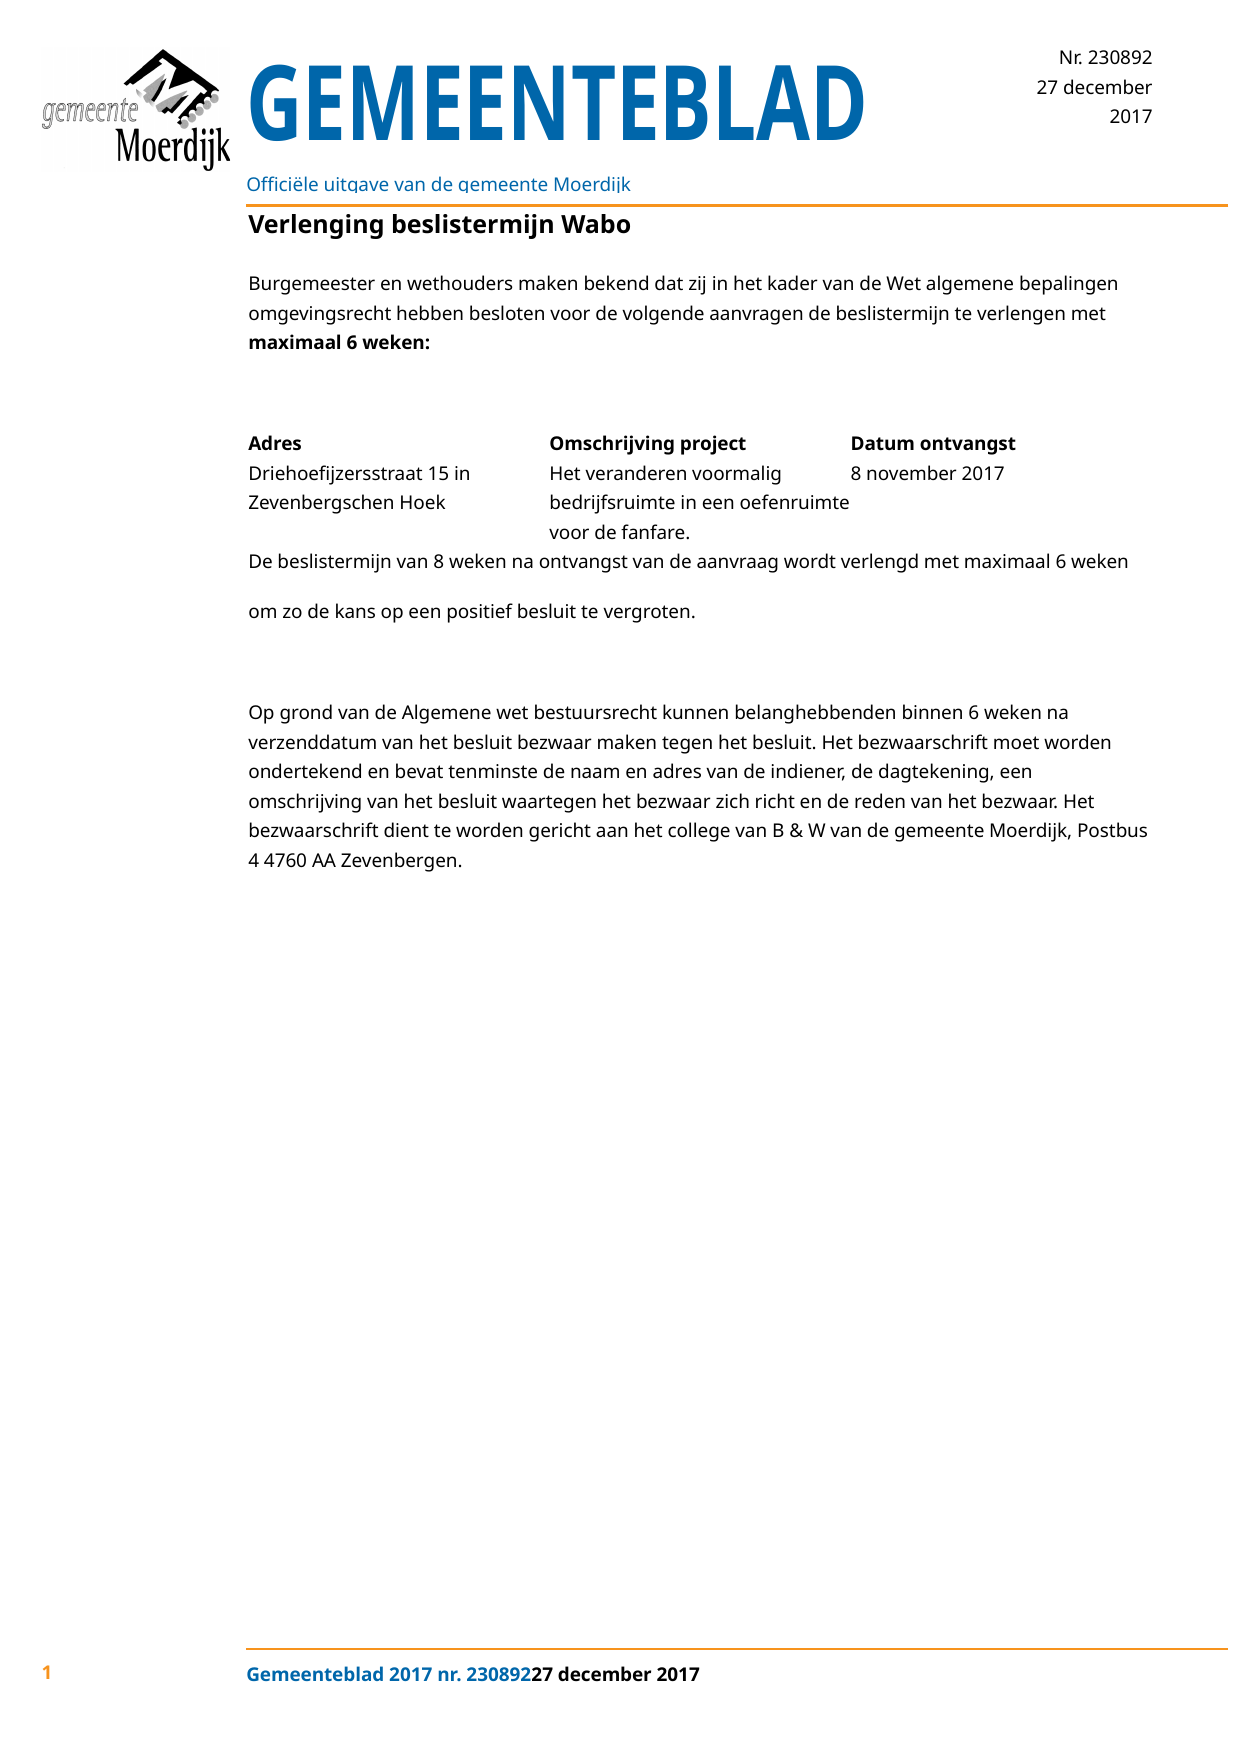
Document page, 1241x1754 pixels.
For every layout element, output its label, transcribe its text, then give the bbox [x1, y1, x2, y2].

text Op grond van de Algemene wet bestuursrecht kunnen belanghebbenden binnen 6 weken na verzenddatum van het besluit bezwaar maken tegen het besluit. Het bezwaarschrift moet worden ondertekend en bevat tenminste de naam en adres van de indiener, de dagtekening, een omschrijving van het besluit waartegen het bezwaar zich richt en de reden van het bezwaar. Het bezwaarschrift dient te worden gericht aan het college van B & W van de gemeente Moerdijk, Postbus 4 4760 AA Zevenbergen. [248, 699, 1152, 873]
table_header Adres Driehoefijzersstraat 15 in Zevenbergschen Hoek [248, 430, 549, 545]
text Burgemeester en wethouders maken bekend dat zij in het kader van de Wet algemene bepalingen omgevingsrecht hebben besloten voor de volgende aanvragen de beslistermijn te verlengen met maximaal 6 weken: [248, 270, 1152, 355]
text Verlenging beslistermijn Wabo [248, 207, 1152, 241]
picture [41, 47, 231, 172]
table_header Omschrijving project Het veranderen voormalig bedrijfsruimte in een oefenruimte voor de fanfare. [549, 430, 850, 545]
table_header Datum ontvangst 8 november 2017 [850, 430, 1152, 545]
text om zo de kans op een positief besluit te vergroten. [248, 598, 1152, 624]
text De beslistermijn van 8 weken na ontvangst van de aanvraag wordt verlengd met maximaal 6 weken [248, 548, 1152, 574]
